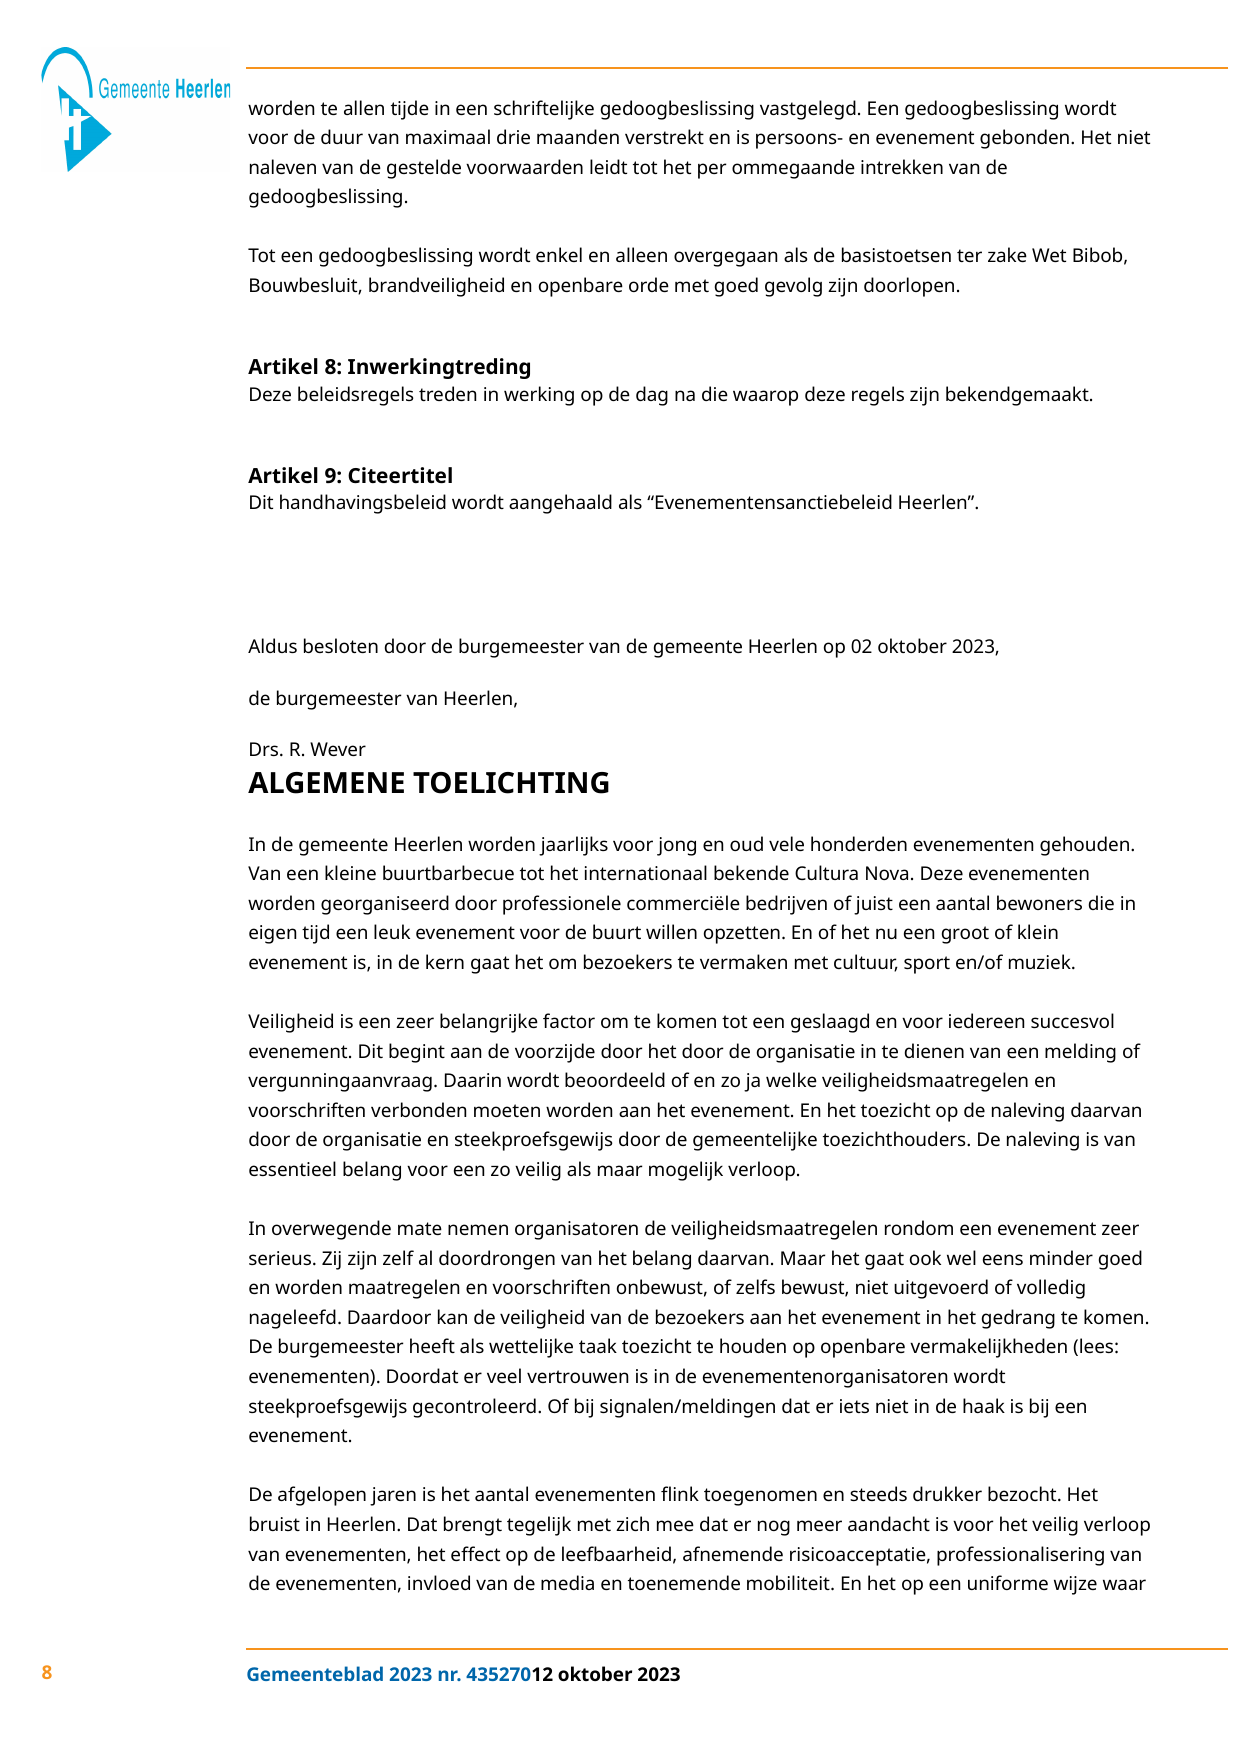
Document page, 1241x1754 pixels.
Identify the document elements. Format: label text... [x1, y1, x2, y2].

text De afgelopen jaren is het aantal evenementen flink toegenomen en steeds drukker bezocht. Het bruist in Heerlen. Dat brengt tegelijk met zich mee dat er nog meer aandacht is voor het veilig verloop van evenementen, het effect op de leefbaarheid, afnemende risicoacceptatie, professionalisering van de evenementen, invloed van de media en toenemende mobiliteit. En het op een uniforme wijze waar [248, 1482, 1152, 1596]
text Tot een gedoogbeslissing wordt enkel en alleen overgegaan als de basistoetsen ter zake Wet Bibob, Bouwbesluit, brandveiligheid en openbare orde met goed gevolg zijn doorlopen. [248, 243, 1152, 298]
text Drs. R. Wever [248, 736, 1152, 762]
text In de gemeente Heerlen worden jaarlijks voor jong en oud vele honderden evenementen gehouden. Van een kleine buurtbarbecue tot het internationaal bekende Cultura Nova. Deze evenementen worden georganiseerd door professionele commerciële bedrijven of juist een aantal bewoners die in eigen tijd een leuk evenement voor de buurt willen opzetten. En of het nu een groot of klein evenement is, in de kern gaat het om bezoekers te vermaken met cultuur, sport en/of muziek. [248, 831, 1152, 975]
text Dit handhavingsbeleid wordt aangehaald als “Evenementensanctiebeleid Heerlen”. [248, 489, 1152, 515]
text de burgemeester van Heerlen, [248, 685, 1152, 710]
text Artikel 9: Citeertitel [248, 461, 1152, 489]
text Deze beleidsregels treden in werking op de dag na die waarop deze regels zijn bekendgemaakt. [248, 381, 1152, 406]
picture [41, 47, 231, 172]
text Veiligheid is een zeer belangrijke factor om te komen tot een geslaagd en voor iedereen succesvol evenement. Dit begint aan de voorzijde door het door de organisatie in te dienen van een melding of vergunningaanvraag. Daarin wordt beoordeeld of en zo ja welke veiligheidsmaatregelen en voorschriften verbonden moeten worden aan het evenement. En het toezicht op de naleving daarvan door de organisatie en steekproefsgewijs door de gemeentelijke toezichthouders. De naleving is van essentieel belang voor een zo veilig als maar mogelijk verloop. [248, 1008, 1152, 1182]
text ALGEMENE TOELICHTING [248, 762, 1152, 802]
text Aldus besloten door de burgemeester van de gemeente Heerlen op 02 oktober 2023, [248, 633, 1152, 659]
picture [41, 47, 59, 70]
text In overwegende mate nemen organisatoren de veiligheidsmaatregelen rondom een evenement zeer serieus. Zij zijn zelf al doordrongen van het belang daarvan. Maar het gaat ook wel eens minder goed en worden maatregelen en voorschriften onbewust, of zelfs bewust, niet uitgevoerd of volledig nageleefd. Daardoor kan de veiligheid van de bezoekers aan het evenement in het gedrang te komen. De burgemeester heeft als wettelijke taak toezicht te houden op openbare vermakelijkheden (lees: evenementen). Doordat er veel vertrouwen is in de evenementenorganisatoren wordt steekproefsgewijs gecontroleerd. Of bij signalen/meldingen dat er iets niet in de haak is bij een evenement. [248, 1215, 1152, 1448]
text worden te allen tijde in een schriftelijke gedoogbeslissing vastgelegd. Een gedoogbeslissing wordt voor de duur van maximaal drie maanden verstrekt en is persoons- en evenement gebonden. Het niet naleven van de gestelde voorwaarden leidt tot het per ommegaande intrekken van de gedoogbeslissing. [248, 95, 1152, 209]
text Artikel 8: Inwerkingtreding [248, 352, 1152, 381]
